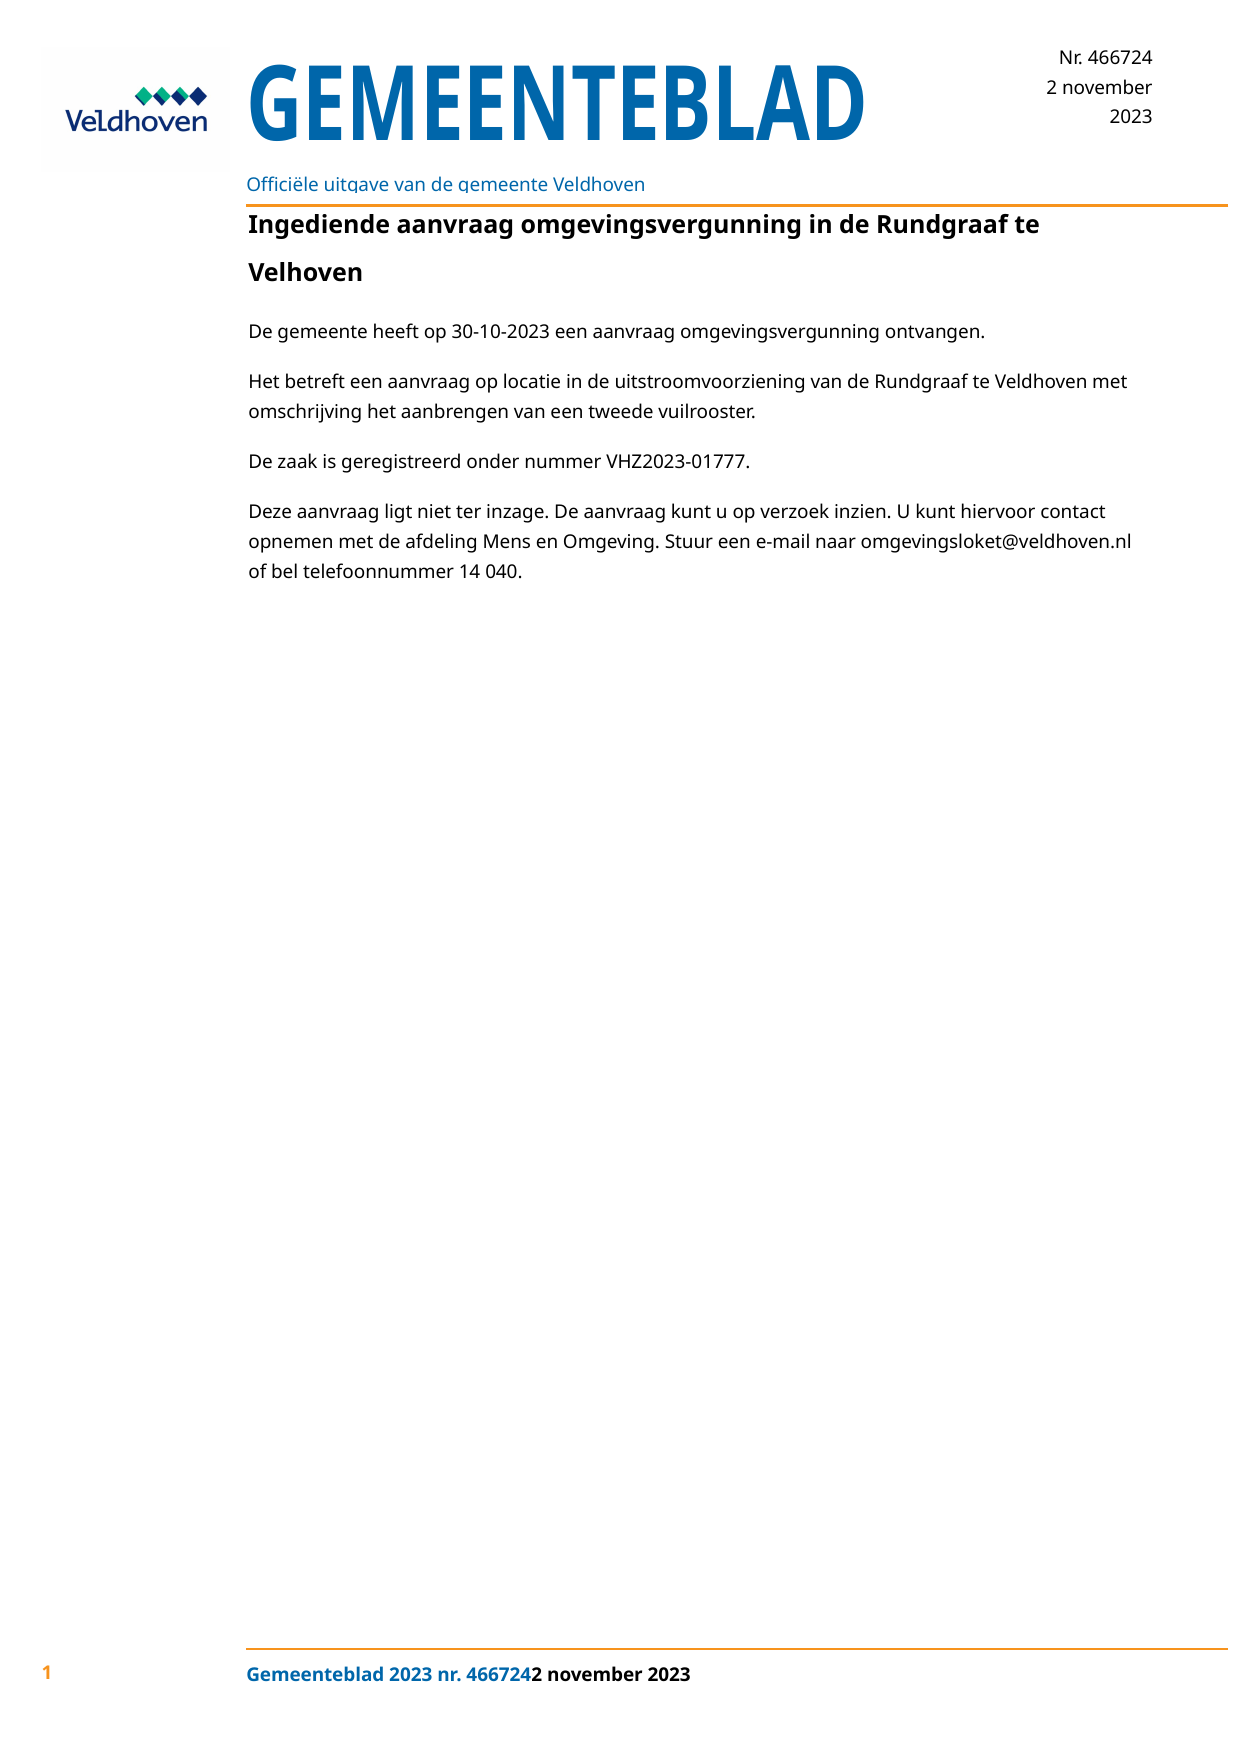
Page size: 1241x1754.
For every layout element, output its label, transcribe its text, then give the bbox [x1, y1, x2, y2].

text De gemeente heeft op 30-10-2023 een aanvraag omgevingsvergunning ontvangen. [248, 318, 1152, 344]
text Deze aanvraag ligt niet ter inzage. De aanvraag kunt u op verzoek inzien. U kunt hiervoor contact opnemen met de afdeling Mens en Omgeving. Stuur een e-mail naar omgevingsloket@veldhoven.nl of bel telefoonnummer 14 040. [248, 499, 1152, 584]
text Het betreft een aanvraag op locatie in de uitstroomvoorziening van de Rundgraaf te Veldhoven met omschrijving het aanbrengen van een tweede vuilrooster. [248, 368, 1152, 424]
text Ingediende aanvraag omgevingsvergunning in de Rundgraaf te Velhoven [248, 207, 1152, 288]
picture [41, 47, 231, 172]
text De zaak is geregistreerd onder nummer VHZ2023-01777. [248, 448, 1152, 474]
